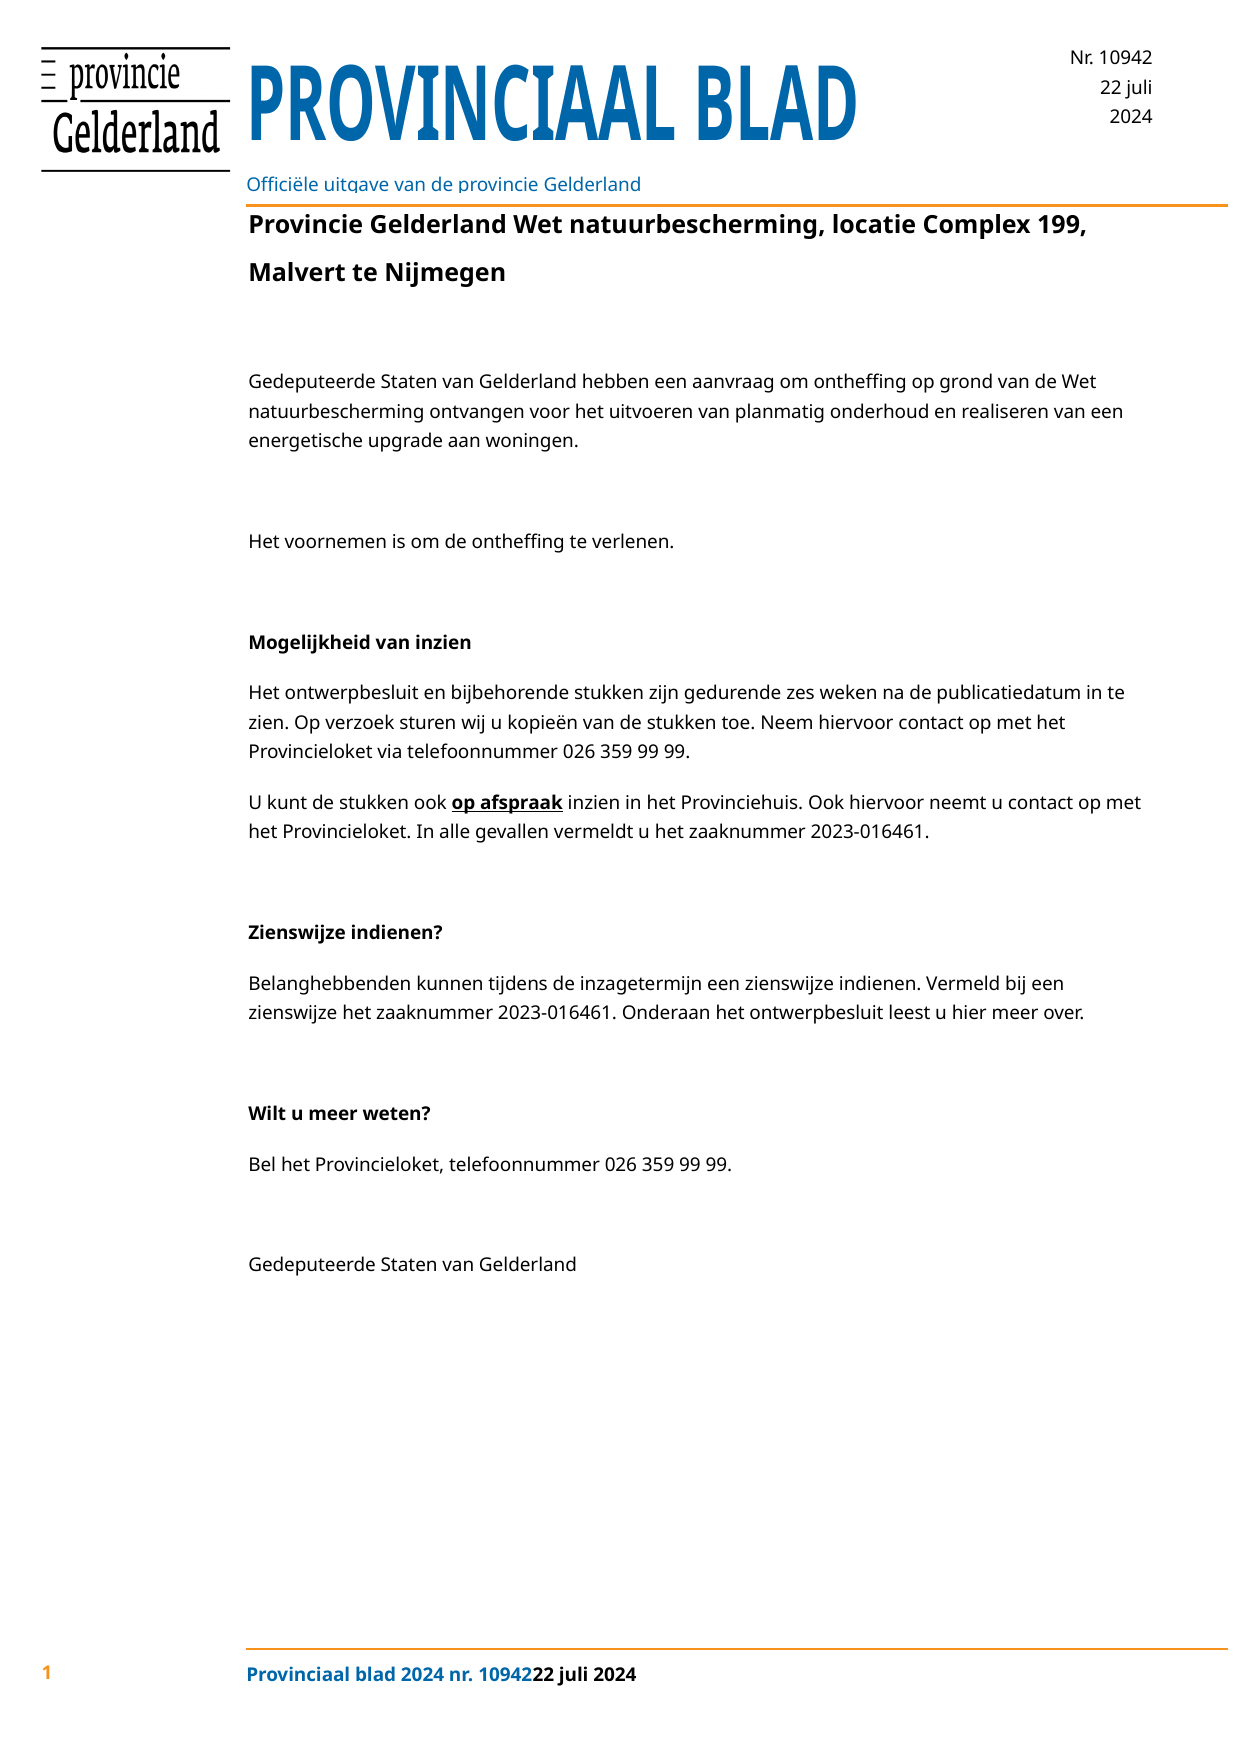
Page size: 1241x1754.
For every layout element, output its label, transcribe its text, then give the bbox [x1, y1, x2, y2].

text Het voornemen is om de ontheffing te verlenen. [248, 528, 1152, 554]
picture [41, 47, 231, 172]
text Het ontwerpbesluit en bijbehorende stukken zijn gedurende zes weken na de publicatiedatum in te zien. Op verzoek sturen wij u kopieën van de stukken toe. Neem hiervoor contact op met het Provincieloket via telefoonnummer 026 359 99 99. [248, 679, 1152, 764]
text Gedeputeerde Staten van Gelderland hebben een aanvraag om ontheffing op grond van de Wet natuurbescherming ontvangen voor het uitvoeren van planmatig onderhoud en realiseren van een energetische upgrade aan woningen. [248, 368, 1152, 453]
text Provincie Gelderland Wet natuurbescherming, locatie Complex 199, Malvert te Nijmegen [248, 207, 1152, 288]
text Bel het Provincieloket, telefoonnummer 026 359 99 99. [248, 1151, 1152, 1177]
text Mogelijkheid van inzien [248, 629, 1152, 655]
text Zienswijze indienen? [248, 919, 1152, 945]
text Gedeputeerde Staten van Gelderland [248, 1252, 1152, 1277]
text Wilt u meer weten? [248, 1100, 1152, 1126]
text Belanghebbenden kunnen tijdens de inzagetermijn een zienswijze indienen. Vermeld bij een zienswijze het zaaknummer 2023-016461. Onderaan het ontwerpbesluit leest u hier meer over. [248, 970, 1152, 1025]
text U kunt de stukken ook op afspraak inzien in het Provinciehuis. Ook hiervoor neemt u contact op met het Provincieloket. In alle gevallen vermeldt u het zaaknummer 2023-016461. [248, 789, 1152, 844]
